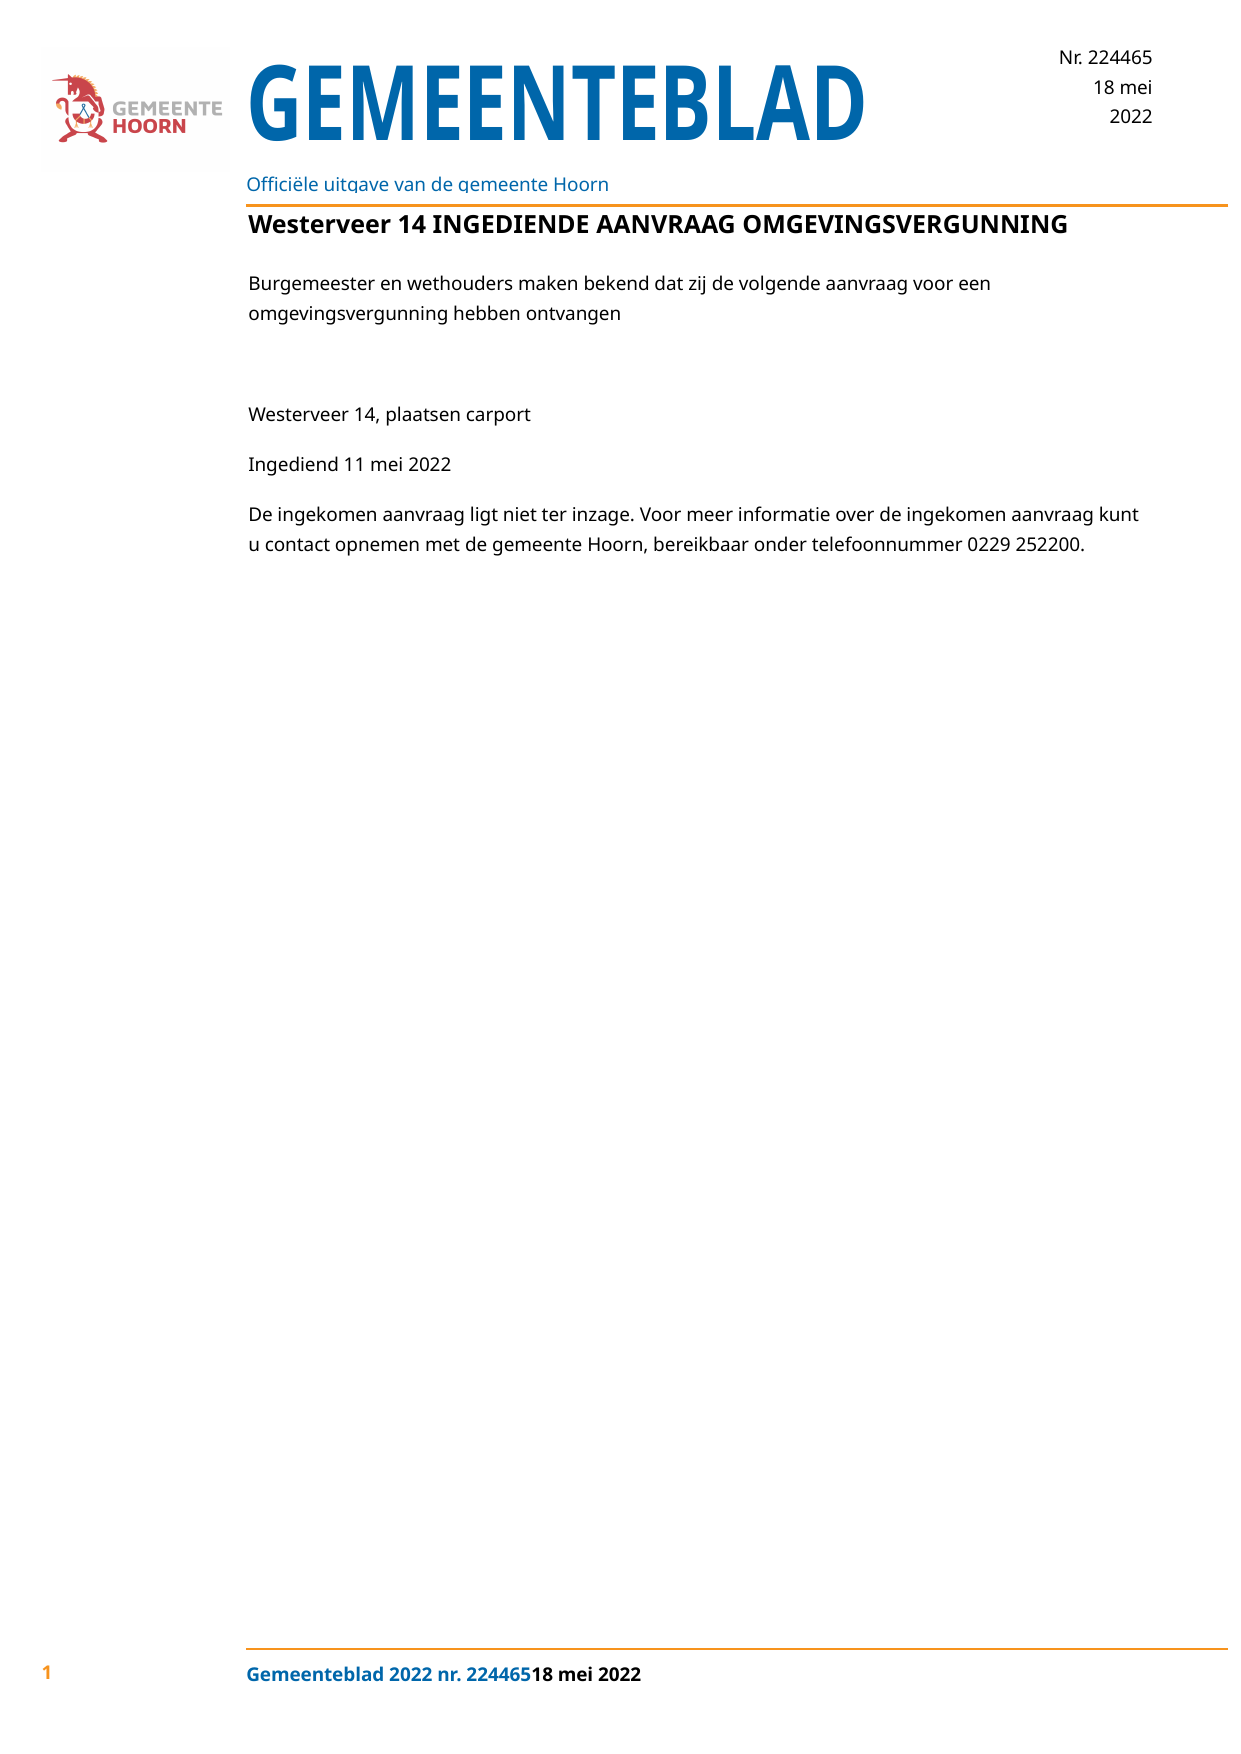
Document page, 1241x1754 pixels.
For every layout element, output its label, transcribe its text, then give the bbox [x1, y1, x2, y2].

text Westerveer 14, plaatsen carport [248, 401, 1152, 426]
picture [41, 47, 231, 172]
text De ingekomen aanvraag ligt niet ter inzage. Voor meer informatie over de ingekomen aanvraag kunt u contact opnemen met de gemeente Hoorn, bereikbaar onder telefoonnummer 0229 252200. [248, 502, 1152, 557]
text Westerveer 14 INGEDIENDE AANVRAAG OMGEVINGSVERGUNNING [248, 207, 1152, 241]
text Ingediend 11 mei 2022 [248, 451, 1152, 477]
text Burgemeester en wethouders maken bekend dat zij de volgende aanvraag voor een omgevingsvergunning hebben ontvangen [248, 270, 1152, 326]
